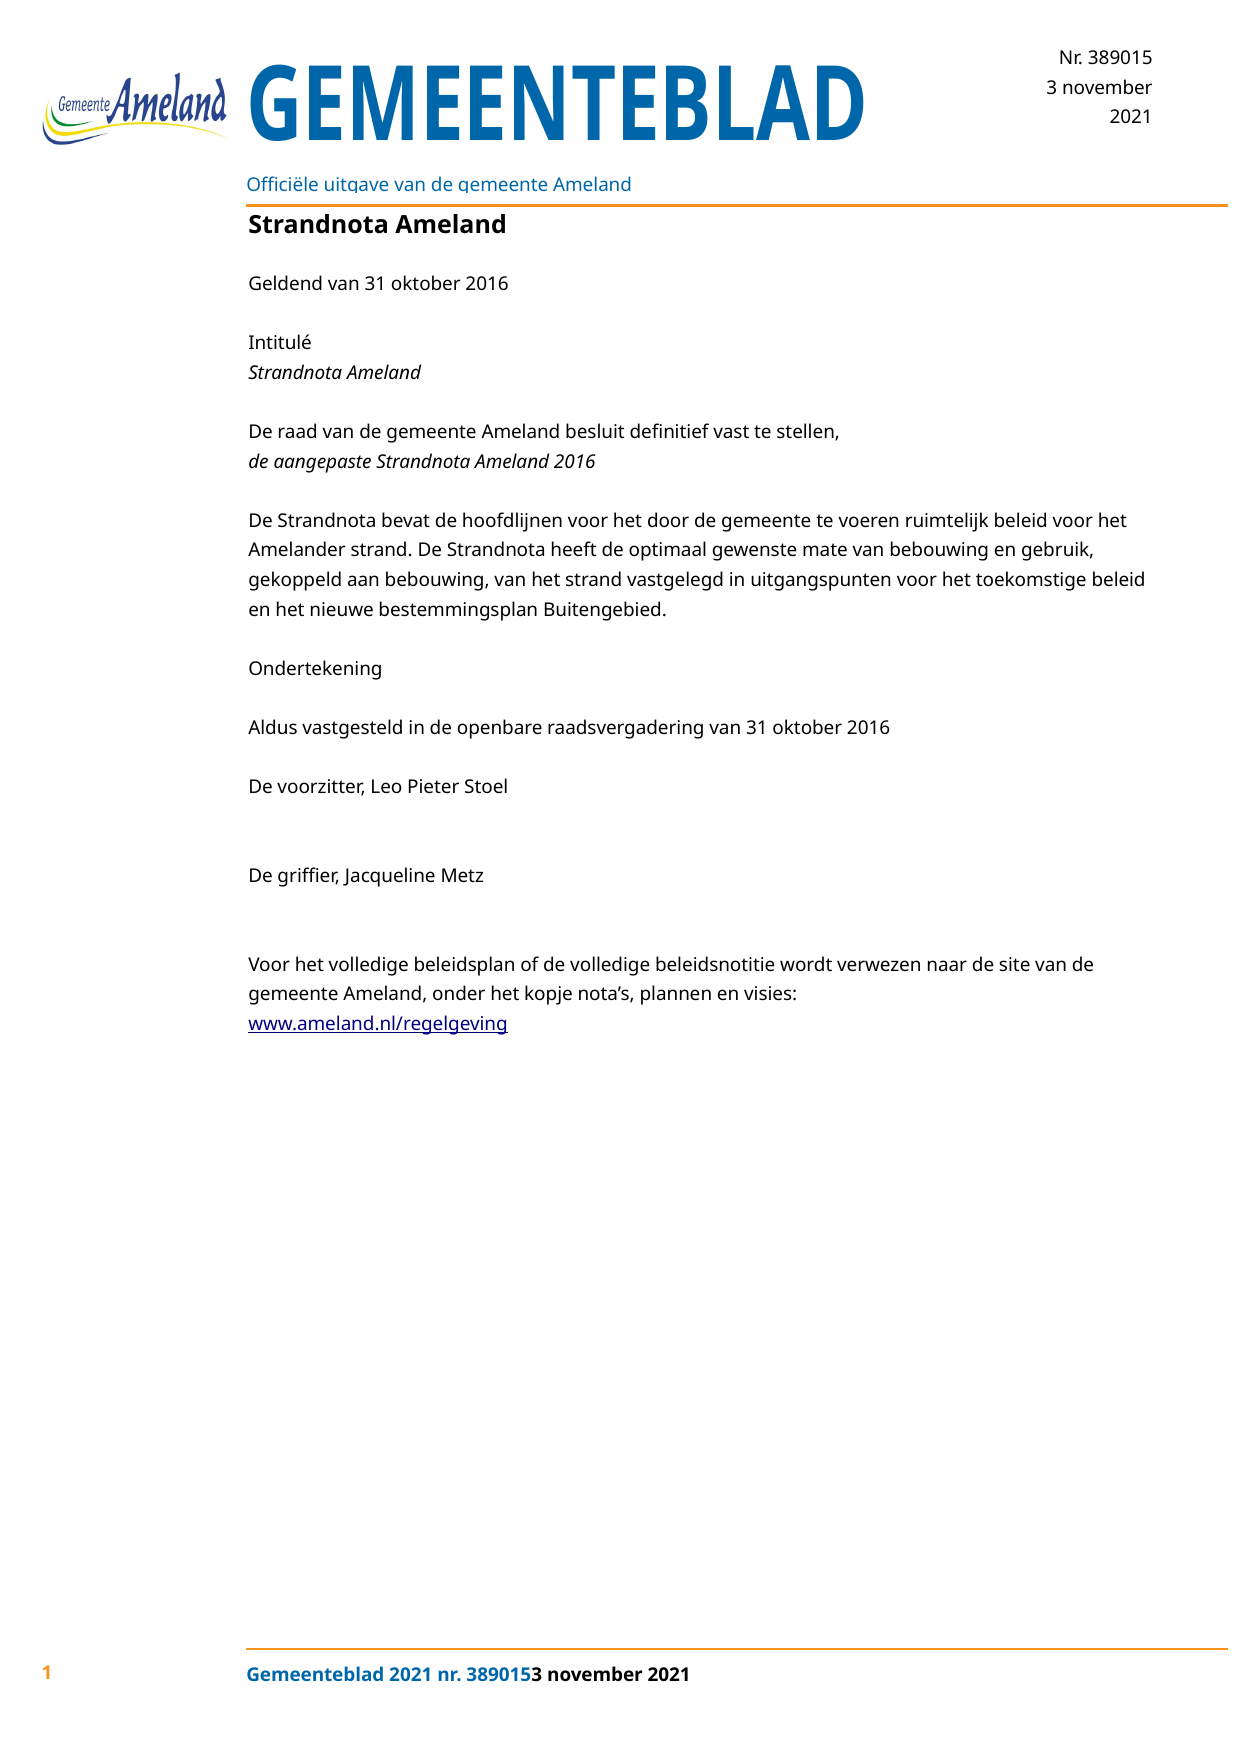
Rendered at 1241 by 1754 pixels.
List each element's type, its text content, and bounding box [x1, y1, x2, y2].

text De griffier, Jacqueline Metz [248, 862, 1152, 888]
text Voor het volledige beleidsplan of de volledige beleidsnotitie wordt verwezen naar de site van de gemeente Ameland, onder het kopje nota’s, plannen en visies: [248, 951, 1152, 1006]
text de aangepaste Strandnota Ameland 2016 [248, 448, 1152, 473]
text Ondertekening [248, 655, 1152, 681]
text www.ameland.nl/regelgeving [248, 1010, 1152, 1036]
text Intitulé [248, 329, 1152, 355]
text Aldus vastgesteld in de openbare raadsvergadering van 31 oktober 2016 [248, 714, 1152, 740]
picture [41, 47, 231, 172]
text De raad van de gemeente Ameland besluit definitief vast te stellen, [248, 418, 1152, 444]
text De Strandnota bevat de hoofdlijnen voor het door de gemeente te voeren ruimtelijk beleid voor het Amelander strand. De Strandnota heeft de optimaal gewenste mate van bebouwing en gebruik, gekoppeld aan bebouwing, van het strand vastgelegd in uitgangspunten voor het toekomstige beleid en het nieuwe bestemmingsplan Buitengebied. [248, 507, 1152, 621]
text De voorzitter, Leo Pieter Stoel [248, 773, 1152, 799]
text Strandnota Ameland [248, 359, 1152, 385]
text Strandnota Ameland [248, 207, 1152, 241]
text Geldend van 31 oktober 2016 [248, 270, 1152, 296]
